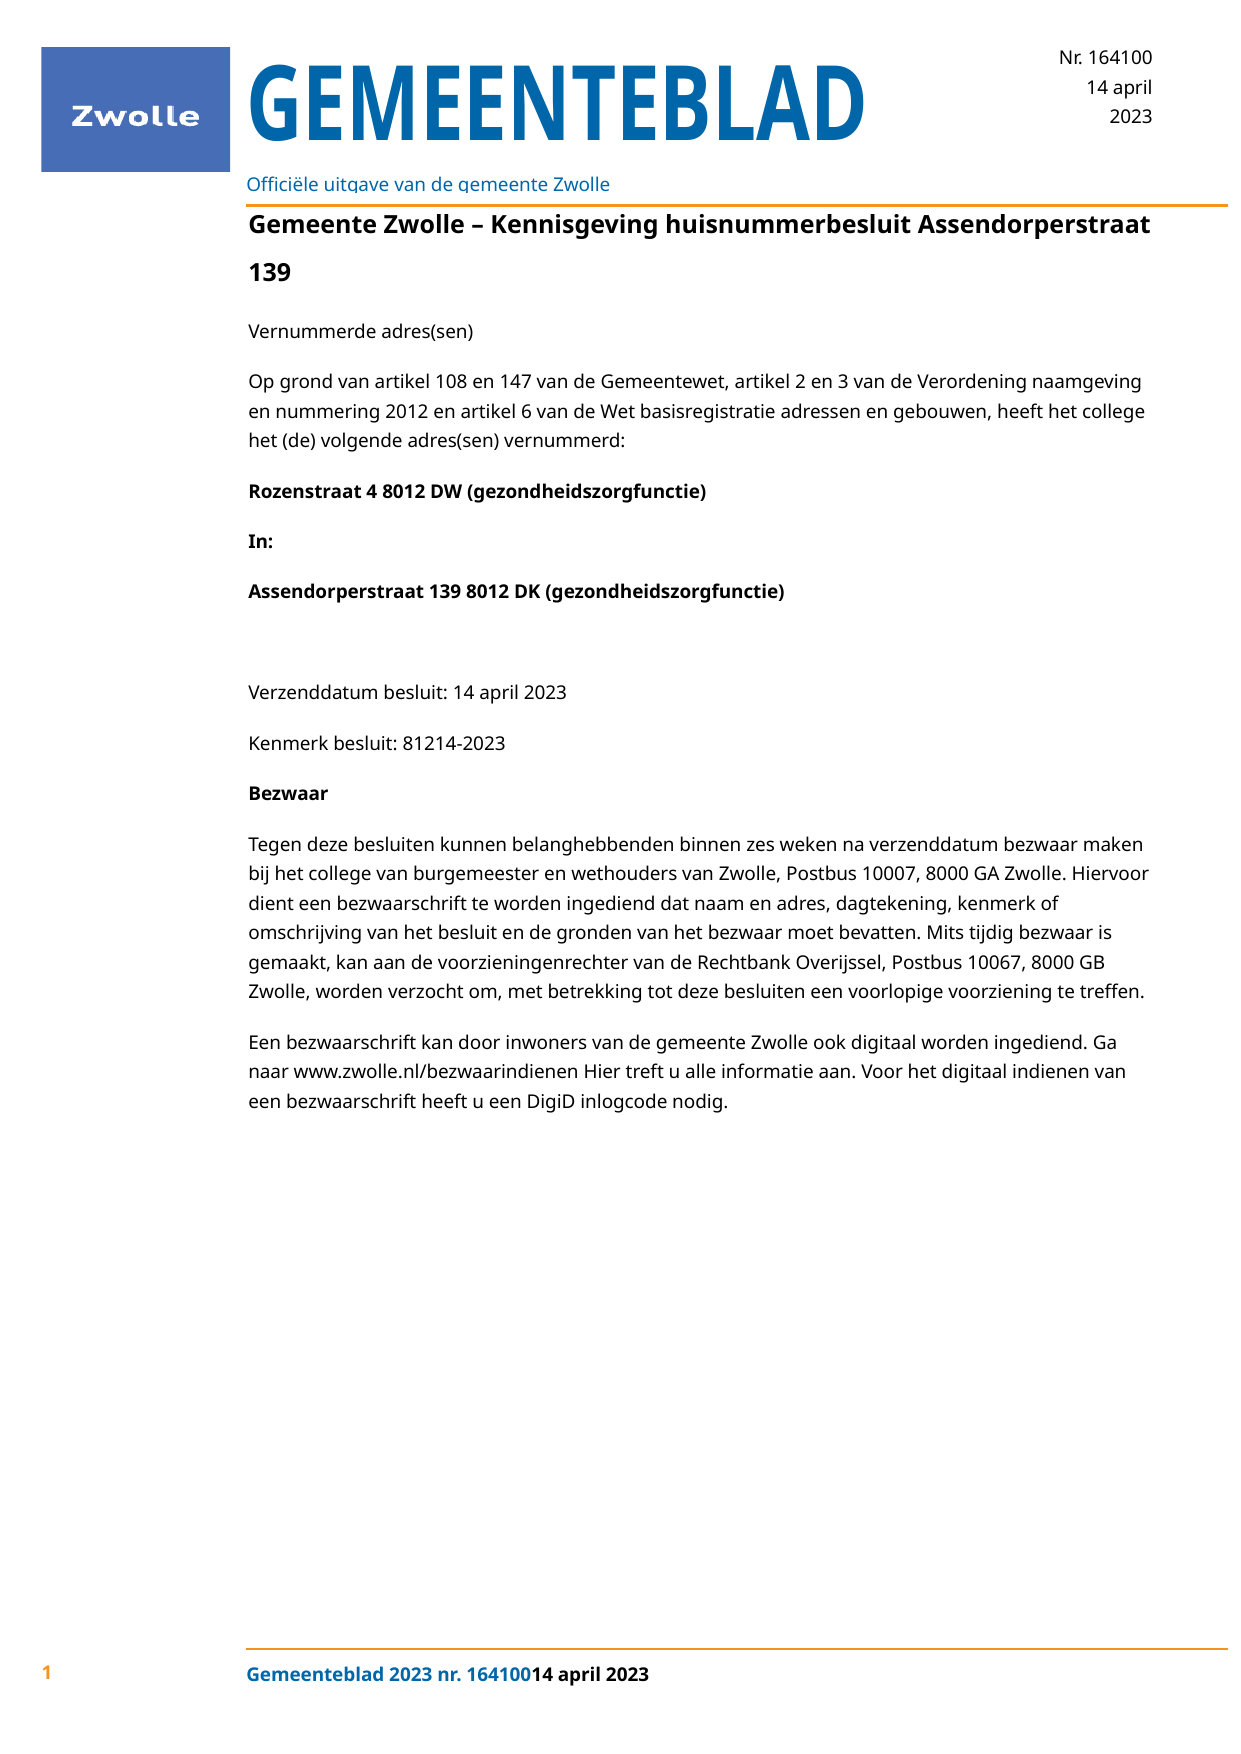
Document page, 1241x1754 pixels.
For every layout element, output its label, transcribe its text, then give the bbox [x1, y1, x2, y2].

text Bezwaar [248, 780, 1152, 806]
text Rozenstraat 4 8012 DW (gezondheidszorgfunctie) [248, 478, 1152, 504]
text Op grond van artikel 108 en 147 van de Gemeentewet, artikel 2 en 3 van de Verordening naamgeving en nummering 2012 en artikel 6 van de Wet basisregistratie adressen en gebouwen, heeft het college het (de) volgende adres(sen) vernummerd: [248, 368, 1152, 453]
text Een bezwaarschrift kan door inwoners van de gemeente Zwolle ook digitaal worden ingediend. Ga naar www.zwolle.nl/bezwaarindienen Hier treft u alle informatie aan. Voor het digitaal indienen van een bezwaarschrift heeft u een DigiD inlogcode nodig. [248, 1029, 1152, 1114]
text Verzenddatum besluit: 14 april 2023 [248, 679, 1152, 705]
text In: [248, 528, 1152, 554]
text Kenmerk besluit: 81214-2023 [248, 730, 1152, 756]
text Tegen deze besluiten kunnen belanghebbenden binnen zes weken na verzenddatum bezwaar maken bij het college van burgemeester en wethouders van Zwolle, Postbus 10007, 8000 GA Zwolle. Hiervoor dient een bezwaarschrift te worden ingediend dat naam en adres, dagtekening, kenmerk of omschrijving van het besluit en de gronden van het bezwaar moet bevatten. Mits tijdig bezwaar is gemaakt, kan aan de voorzieningenrechter van de Rechtbank Overijssel, Postbus 10067, 8000 GB Zwolle, worden verzocht om, met betrekking tot deze besluiten een voorlopige voorziening te treffen. [248, 831, 1152, 1004]
picture [41, 47, 231, 172]
text Gemeente Zwolle – Kennisgeving huisnummerbesluit Assendorperstraat 139 [248, 207, 1152, 288]
text Assendorperstraat 139 8012 DK (gezondheidszorgfunctie) [248, 579, 1152, 604]
text Vernummerde adres(sen) [248, 318, 1152, 344]
